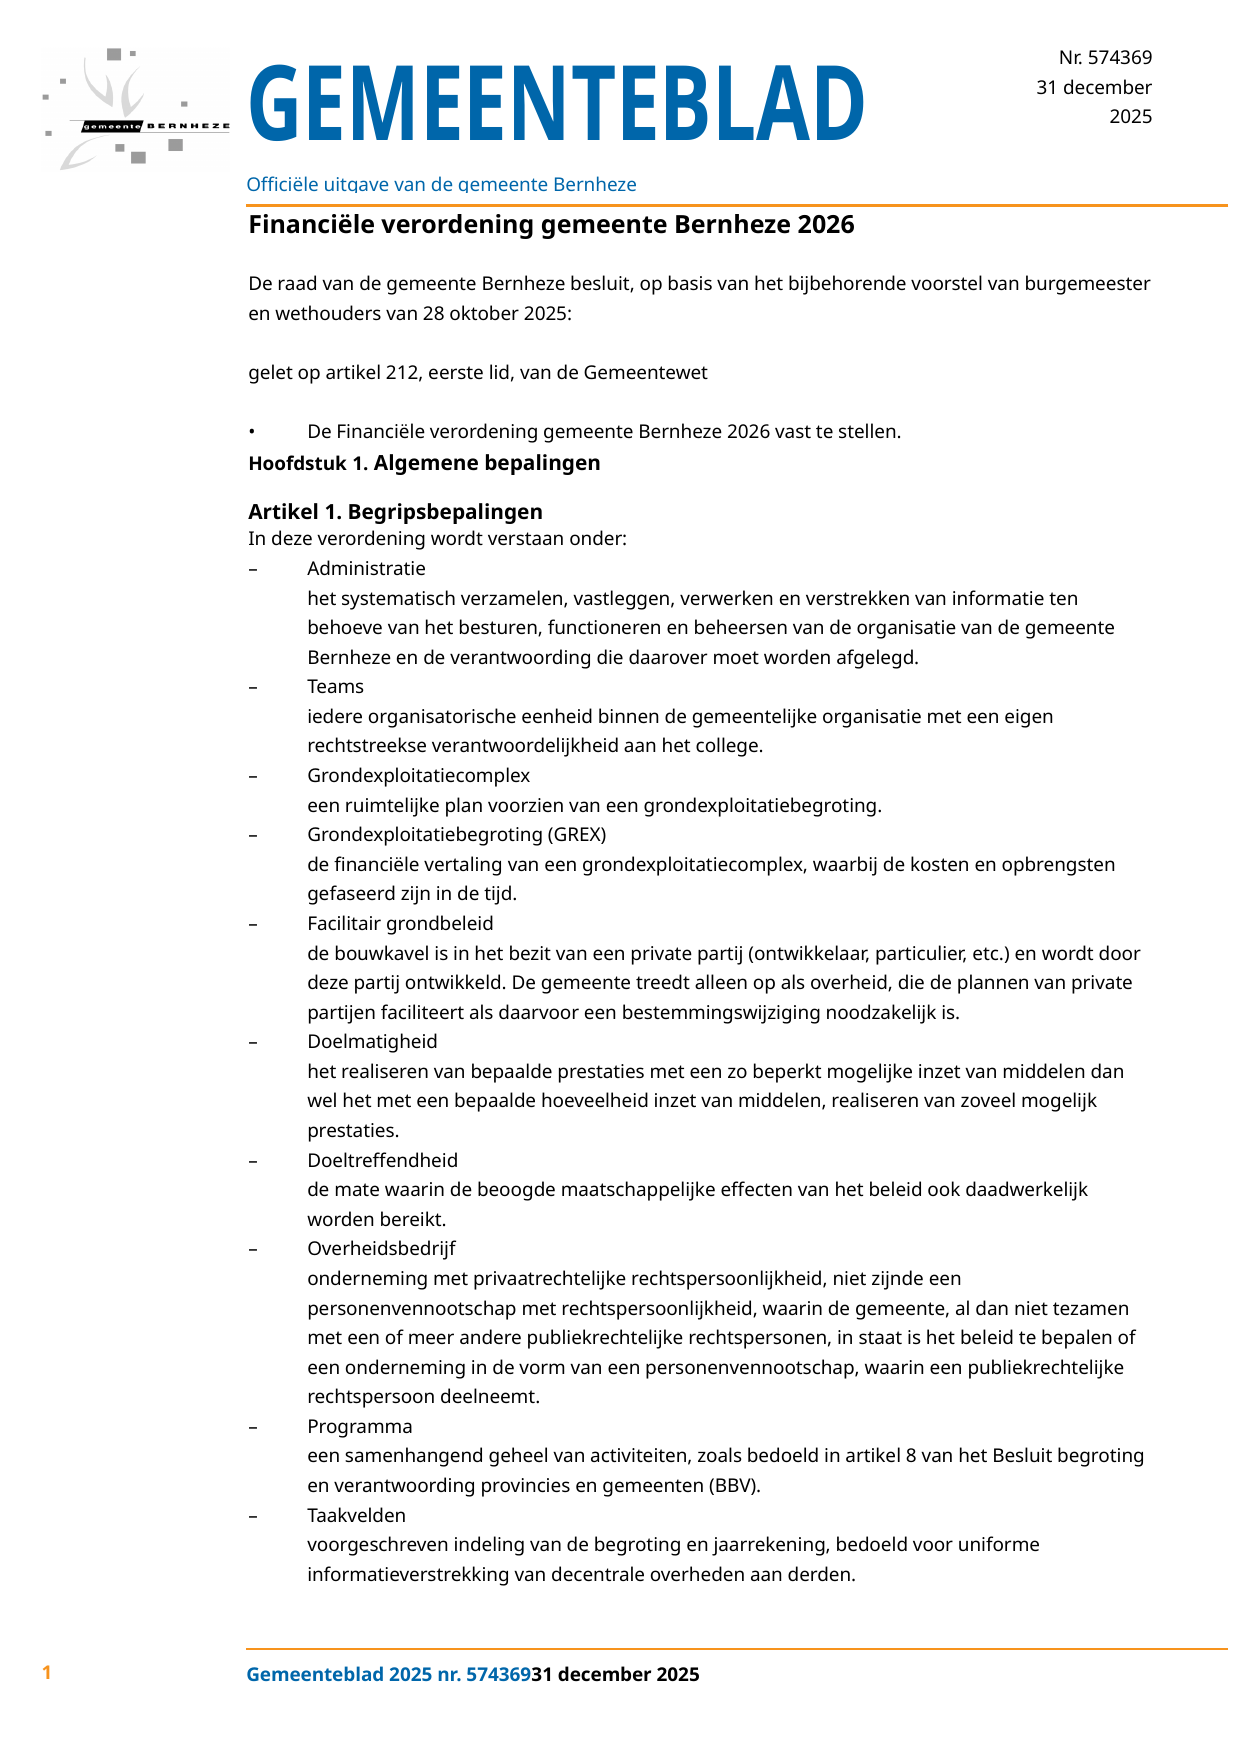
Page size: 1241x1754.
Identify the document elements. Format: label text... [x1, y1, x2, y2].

list de financiële vertaling van een grondexploitatiecomplex, waarbij de kosten en opbrengsten gefaseerd zijn in de tijd. [248, 851, 1152, 906]
list iedere organisatorische eenheid binnen de gemeentelijke organisatie met een eigen rechtstreekse verantwoordelijkheid aan het college. [248, 703, 1152, 758]
list onderneming met privaatrechtelijke rechtspersoonlijkheid, niet zijnde een personenvennootschap met rechtspersoonlijkheid, waarin de gemeente, al dan niet tezamen met een of meer andere publiekrechtelijke rechtspersonen, in staat is het beleid te bepalen of een onderneming in de vorm van een personenvennootschap, waarin een publiekrechtelijke rechtspersoon deelneemt. [248, 1265, 1152, 1409]
list Overheidsbedrijf [248, 1236, 1152, 1261]
list Doelmatigheid [248, 1028, 1152, 1054]
list voorgeschreven indeling van de begroting en jaarrekening, bedoeld voor uniforme informatieverstrekking van decentrale overheden aan derden. [248, 1531, 1152, 1587]
text Hoofdstuk 1. Algemene bepalingen [248, 448, 1152, 476]
list De Financiële verordening gemeente Bernheze 2026 vast te stellen. [248, 418, 1152, 444]
list Grondexploitatiecomplex [248, 762, 1152, 788]
list Facilitair grondbeleid [248, 910, 1152, 936]
picture [41, 47, 231, 172]
text Artikel 1. Begripsbepalingen [248, 497, 1152, 526]
text In deze verordening wordt verstaan onder: [248, 526, 1152, 551]
list Teams [248, 673, 1152, 699]
list het systematisch verzamelen, vastleggen, verwerken en verstrekken van informatie ten behoeve van het besturen, functioneren en beheersen van de organisatie van de gemeente Bernheze en de verantwoording die daarover moet worden afgelegd. [248, 585, 1152, 669]
list het realiseren van bepaalde prestaties met een zo beperkt mogelijke inzet van middelen dan wel het met een bepaalde hoeveelheid inzet van middelen, realiseren van zoveel mogelijk prestaties. [248, 1058, 1152, 1143]
text gelet op artikel 212, eerste lid, van de Gemeentewet [248, 359, 1152, 385]
list een ruimtelijke plan voorzien van een grondexploitatiebegroting. [248, 792, 1152, 817]
list Taakvelden [248, 1502, 1152, 1527]
list de bouwkavel is in het bezit van een private partij (ontwikkelaar, particulier, etc.) en wordt door deze partij ontwikkeld. De gemeente treedt alleen op als overheid, die de plannen van private partijen faciliteert als daarvoor een bestemmingswijziging noodzakelijk is. [248, 940, 1152, 1024]
list een samenhangend geheel van activiteiten, zoals bedoeld in artikel 8 van het Besluit begroting en verantwoording provincies en gemeenten (BBV). [248, 1443, 1152, 1498]
list Grondexploitatiebegroting (GREX) [248, 821, 1152, 847]
list Doeltreffendheid [248, 1147, 1152, 1172]
list de mate waarin de beoogde maatschappelijke effecten van het beleid ook daadwerkelijk worden bereikt. [248, 1176, 1152, 1232]
text Financiële verordening gemeente Bernheze 2026 [248, 207, 1152, 241]
list Programma [248, 1413, 1152, 1439]
list Administratie [248, 555, 1152, 581]
text De raad van de gemeente Bernheze besluit, op basis van het bijbehorende voorstel van burgemeester en wethouders van 28 oktober 2025: [248, 270, 1152, 326]
